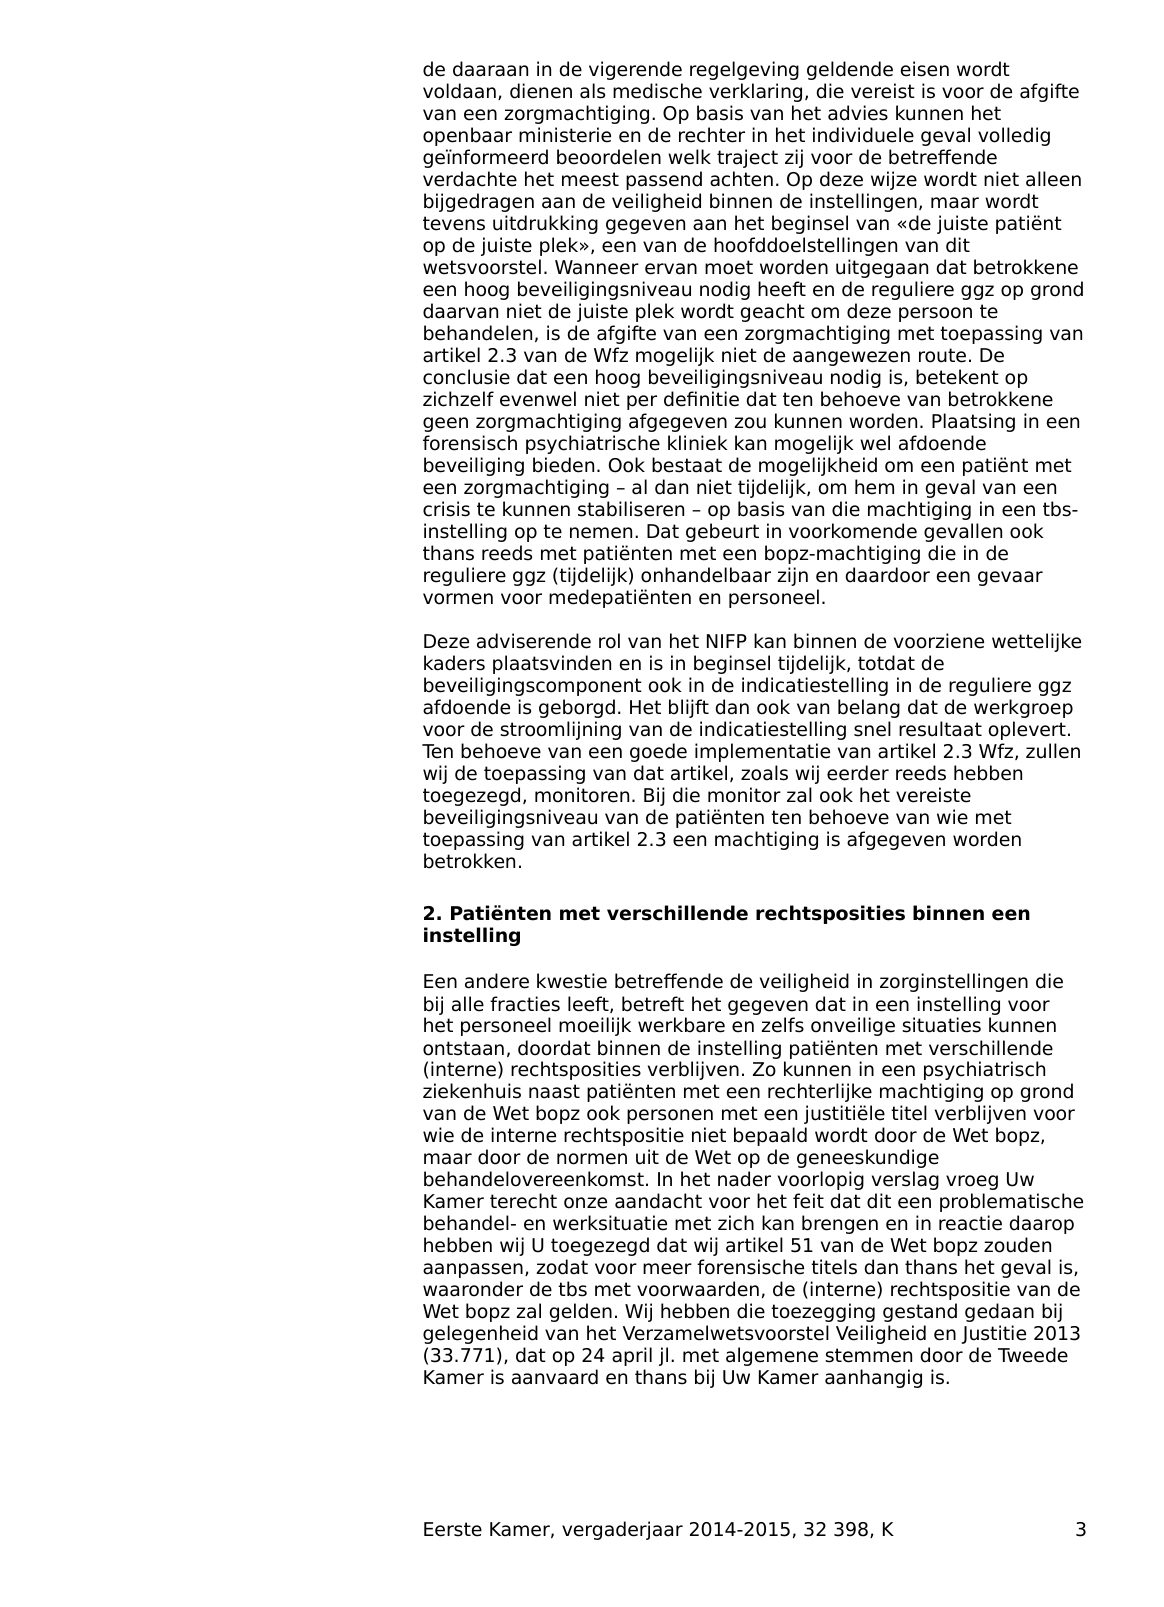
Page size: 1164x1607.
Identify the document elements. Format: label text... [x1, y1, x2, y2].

text Een andere kwestie betreffende de veiligheid in zorginstellingen die bij alle fracties leeft, betreft het gegeven dat in een instelling voor het personeel moeilijk werkbare en zelfs onveilige situaties kunnen ontstaan, doordat binnen de instelling patiënten met verschillende (interne) rechtsposities verblijven. Zo kunnen in een psychiatrisch ziekenhuis naast patiënten met een rechterlijke machtiging op grond van de Wet bopz ook personen met een justitiële titel verblijven voor wie de interne rechtspositie niet bepaald wordt door de Wet bopz, maar door de normen uit de Wet op de geneeskundige behandelovereenkomst. In het nader voorlopig verslag vroeg Uw Kamer terecht onze aandacht voor het feit dat dit een problematische behandel- en werksituatie met zich kan brengen en in reactie daarop hebben wij U toegezegd dat wij artikel 51 van de Wet bopz zouden aanpassen, zodat voor meer forensische titels dan thans het geval is, waaronder de tbs met voorwaarden, de (interne) rechtspositie van de Wet bopz zal gelden. Wij hebben die toezegging gestand gedaan bij gelegenheid van het Verzamelwetsvoorstel Veiligheid en Justitie 2013 (33.771), dat op 24 april jl. met algemene stemmen door de Tweede Kamer is aanvaard en thans bij Uw Kamer aanhangig is. [422, 971, 1087, 1389]
text Deze adviserende rol van het NIFP kan binnen de voorziene wettelijke kaders plaatsvinden en is in beginsel tijdelijk, totdat de beveiligingscomponent ook in de indicatiestelling in de reguliere ggz afdoende is geborgd. Het blijft dan ook van belang dat de werkgroep voor de stroomlijning van de indicatiestelling snel resultaat oplevert. Ten behoeve van een goede implementatie van artikel 2.3 Wfz, zullen wij de toepassing van dat artikel, zoals wij eerder reeds hebben toegezegd, monitoren. Bij die monitor zal ook het vereiste beveiligingsniveau van de patiënten ten behoeve van wie met toepassing van artikel 2.3 een machtiging is afgegeven worden betrokken. [422, 631, 1087, 872]
text de daaraan in de vigerende regelgeving geldende eisen wordt voldaan, dienen als medische verklaring, die vereist is voor de afgifte van een zorgmachtiging. Op basis van het advies kunnen het openbaar ministerie en de rechter in het individuele geval volledig geïnformeerd beoordelen welk traject zij voor de betreffende verdachte het meest passend achten. Op deze wijze wordt niet alleen bijgedragen aan de veiligheid binnen de instellingen, maar wordt tevens uitdrukking gegeven aan het beginsel van «de juiste patiënt op de juiste plek», een van de hoofddoelstellingen van dit wetsvoorstel. Wanneer ervan moet worden uitgegaan dat betrokkene een hoog beveiligingsniveau nodig heeft en de reguliere ggz op grond daarvan niet de juiste plek wordt geacht om deze persoon te behandelen, is de afgifte van een zorgmachtiging met toepassing van artikel 2.3 van de Wfz mogelijk niet de aangewezen route. De conclusie dat een hoog beveiligingsniveau nodig is, betekent op zichzelf evenwel niet per definitie dat ten behoeve van betrokkene geen zorgmachtiging afgegeven zou kunnen worden. Plaatsing in een forensisch psychiatrische kliniek kan mogelijk wel afdoende beveiliging bieden. Ook bestaat de mogelijkheid om een patiënt met een zorgmachtiging – al dan niet tijdelijk, om hem in geval van een crisis te kunnen stabiliseren – op basis van die machtiging in een tbs-instelling op te nemen. Dat gebeurt in voorkomende gevallen ook thans reeds met patiënten met een bopz-machtiging die in de reguliere ggz (tijdelijk) onhandelbaar zijn en daardoor een gevaar vormen voor medepatiënten en personeel. [422, 59, 1087, 608]
subtitle 2. Patiënten met verschillende rechtsposities binnen een instelling [422, 902, 1087, 946]
